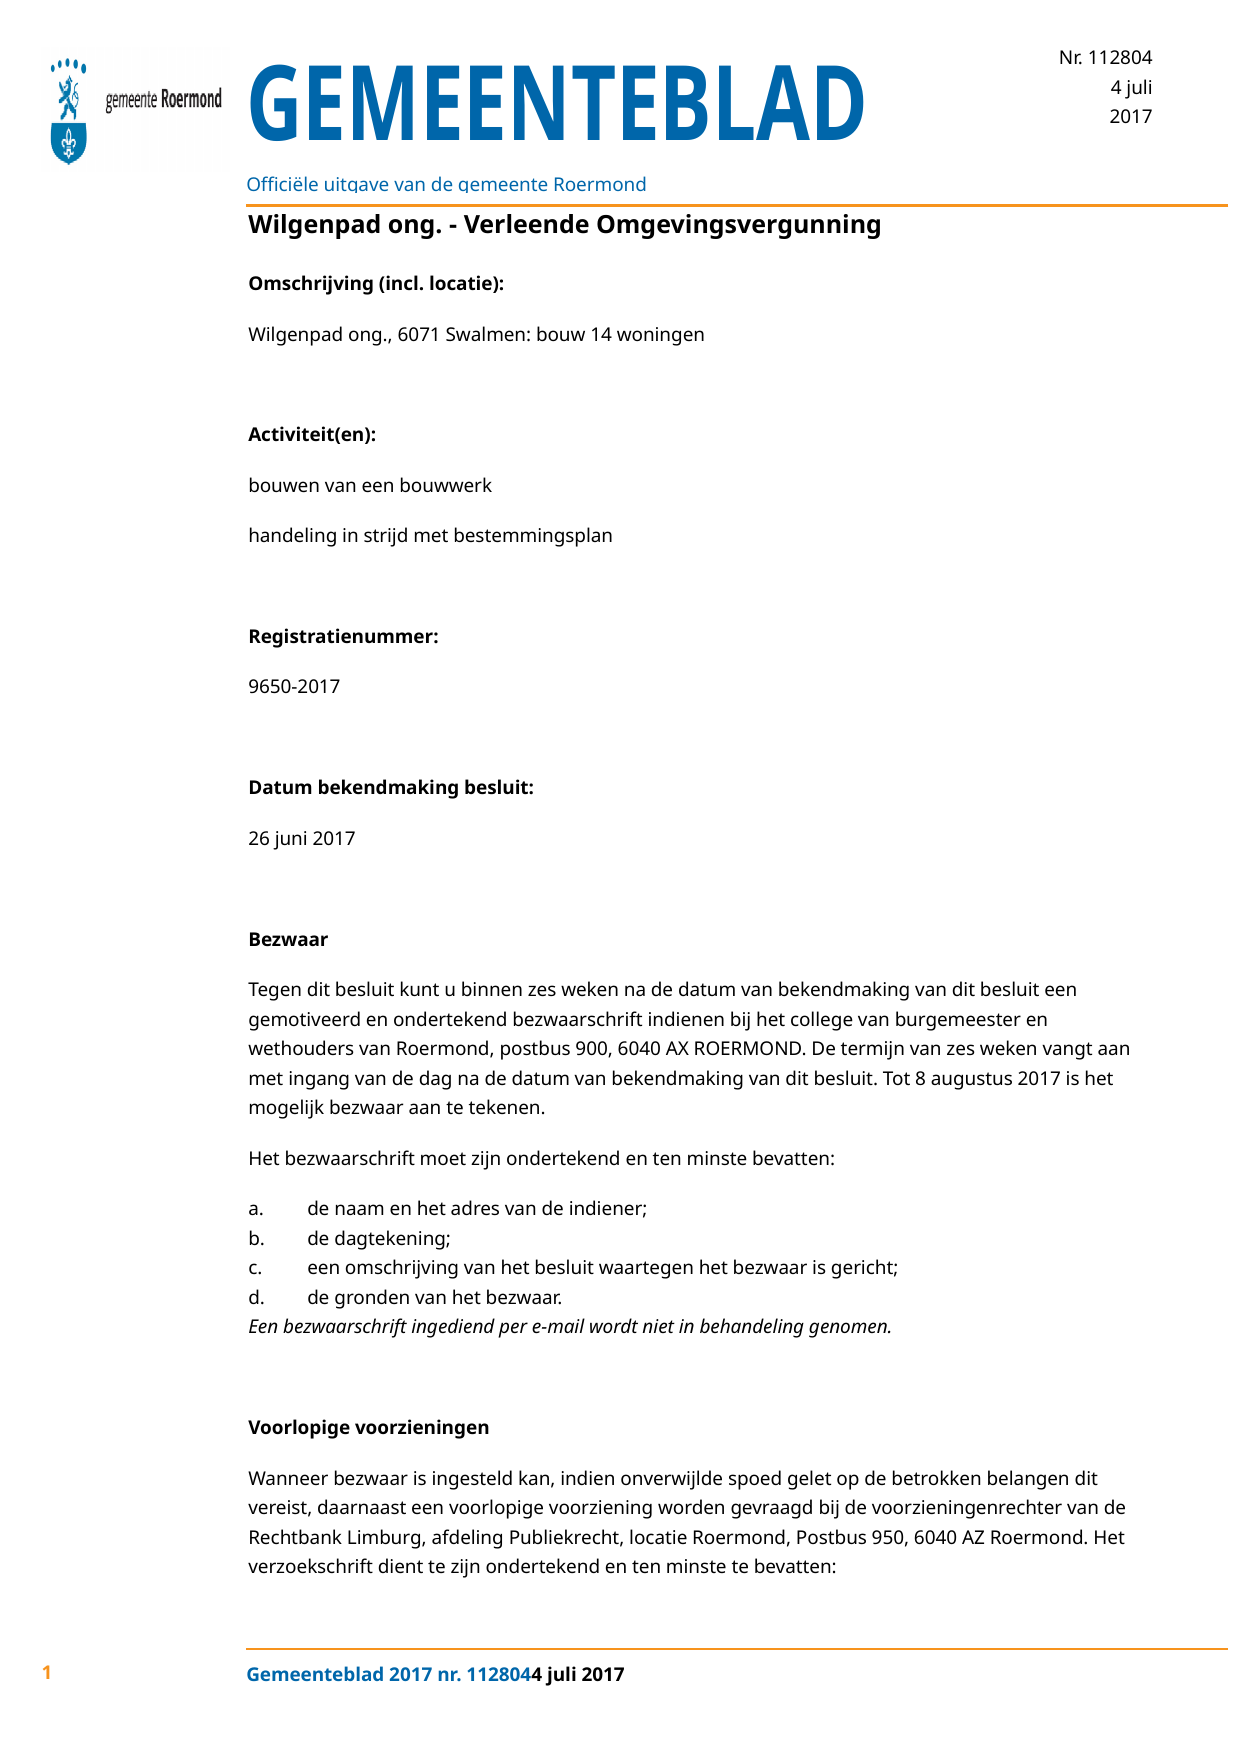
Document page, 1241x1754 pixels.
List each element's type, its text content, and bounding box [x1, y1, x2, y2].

text Voorlopige voorzieningen [248, 1414, 1152, 1440]
list de naam en het adres van de indiener; [248, 1195, 1152, 1221]
text 9650-2017 [248, 674, 1152, 699]
text Datum bekendmaking besluit: [248, 774, 1152, 800]
text handeling in strijd met bestemmingsplan [248, 522, 1152, 548]
text Wilgenpad ong. - Verleende Omgevingsvergunning [248, 207, 1152, 241]
text 26 juni 2017 [248, 825, 1152, 851]
text Registratienummer: [248, 623, 1152, 649]
text Wanneer bezwaar is ingesteld kan, indien onverwijlde spoed gelet op de betrokken belangen dit vereist, daarnaast een voorlopige voorziening worden gevraagd bij de voorzieningenrechter van de Rechtbank Limburg, afdeling Publiekrecht, locatie Roermond, Postbus 950, 6040 AZ Roermond. Het verzoekschrift dient te zijn ondertekend en ten minste te bevatten: [248, 1465, 1152, 1579]
text Bezwaar [248, 926, 1152, 951]
text Activiteit(en): [248, 422, 1152, 447]
text Wilgenpad ong., 6071 Swalmen: bouw 14 woningen [248, 321, 1152, 346]
text bouwen van een bouwwerk [248, 472, 1152, 498]
text Het bezwaarschrift moet zijn ondertekend en ten minste bevatten: [248, 1145, 1152, 1171]
picture [41, 47, 231, 172]
list de dagtekening; [248, 1225, 1152, 1251]
text Een bezwaarschrift ingediend per e-mail wordt niet in behandeling genomen. [248, 1314, 1152, 1339]
list een omschrijving van het besluit waartegen het bezwaar is gericht; [248, 1254, 1152, 1280]
text Omschrijving (incl. locatie): [248, 270, 1152, 296]
list de gronden van het bezwaar. [248, 1284, 1152, 1310]
text Tegen dit besluit kunt u binnen zes weken na de datum van bekendmaking van dit besluit een gemotiveerd en ondertekend bezwaarschrift indienen bij het college van burgemeester en wethouders van Roermond, postbus 900, 6040 AX ROERMOND. De termijn van zes weken vangt aan met ingang van de dag na de datum van bekendmaking van dit besluit. Tot 8 augustus 2017 is het mogelijk bezwaar aan te tekenen. [248, 976, 1152, 1120]
